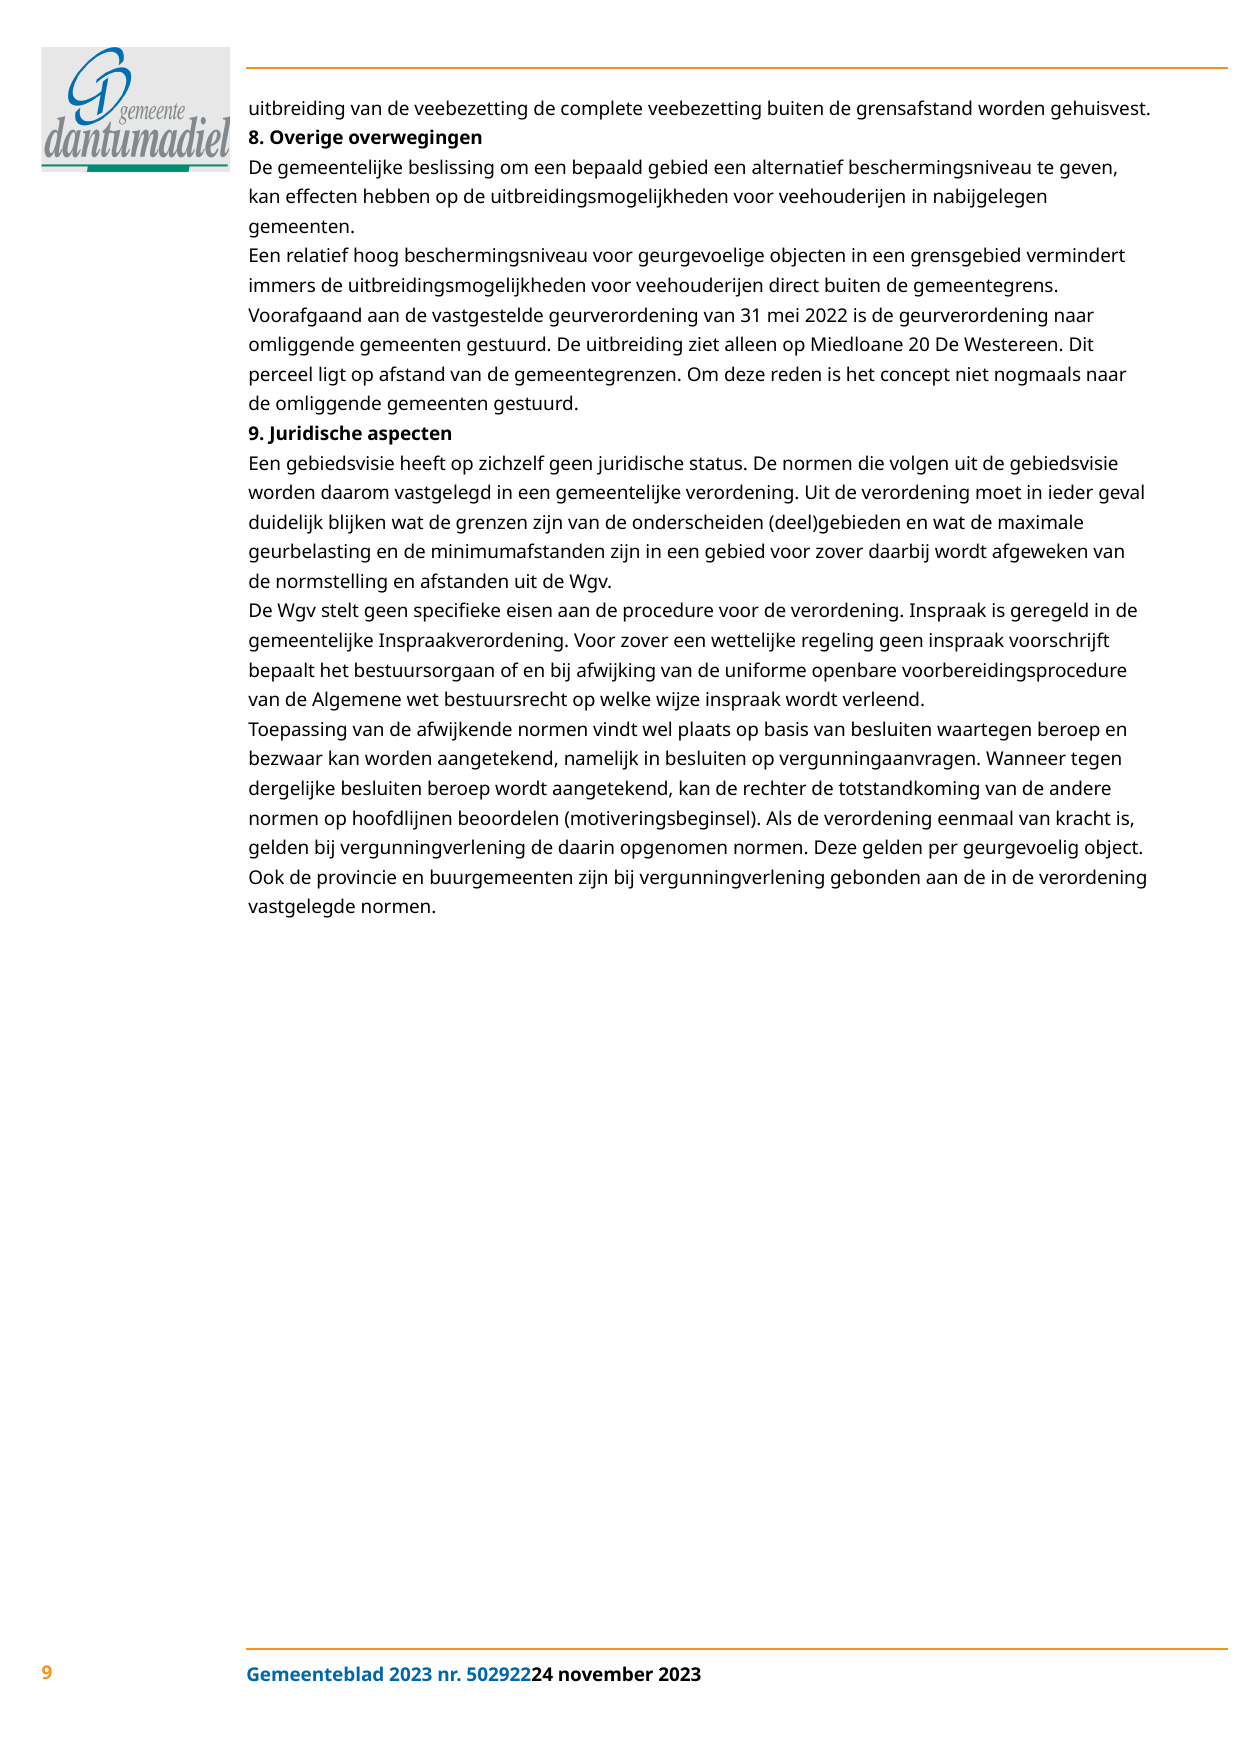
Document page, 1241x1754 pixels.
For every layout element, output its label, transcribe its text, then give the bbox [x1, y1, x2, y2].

text uitbreiding van de veebezetting de complete veebezetting buiten de grensafstand worden gehuisvest. [248, 95, 1152, 121]
text 9. Juridische aspecten [248, 420, 1152, 446]
picture [41, 47, 231, 172]
text De gemeentelijke beslissing om een bepaald gebied een alternatief beschermingsniveau te geven, kan effecten hebben op de uitbreidingsmogelijkheden voor veehouderijen in nabijgelegen gemeenten. [248, 154, 1152, 239]
text Toepassing van de afwijkende normen vindt wel plaats op basis van besluiten waartegen beroep en bezwaar kan worden aangetekend, namelijk in besluiten op vergunningaanvragen. Wanneer tegen dergelijke besluiten beroep wordt aangetekend, kan de rechter de totstandkoming van de andere normen op hoofdlijnen beoordelen (motiveringsbeginsel). Als de verordening eenmaal van kracht is, gelden bij vergunningverlening de daarin opgenomen normen. Deze gelden per geurgevoelig object. Ook de provincie en buurgemeenten zijn bij vergunningverlening gebonden aan de in de verordening vastgelegde normen. [248, 716, 1152, 919]
text Een gebiedsvisie heeft op zichzelf geen juridische status. De normen die volgen uit de gebiedsvisie worden daarom vastgelegd in een gemeentelijke verordening. Uit de verordening moet in ieder geval duidelijk blijken wat de grenzen zijn van de onderscheiden (deel)gebieden en wat de maximale geurbelasting en de minimumafstanden zijn in een gebied voor zover daarbij wordt afgeweken van de normstelling en afstanden uit de Wgv. [248, 450, 1152, 594]
text De Wgv stelt geen specifieke eisen aan de procedure voor de verordening. Inspraak is geregeld in de gemeentelijke Inspraakverordening. Voor zover een wettelijke regeling geen inspraak voorschrijft bepaalt het bestuursorgaan of en bij afwijking van de uniforme openbare voorbereidingsprocedure van de Algemene wet bestuursrecht op welke wijze inspraak wordt verleend. [248, 598, 1152, 712]
text Voorafgaand aan de vastgestelde geurverordening van 31 mei 2022 is de geurverordening naar omliggende gemeenten gestuurd. De uitbreiding ziet alleen op Miedloane 20 De Westereen. Dit perceel ligt op afstand van de gemeentegrenzen. Om deze reden is het concept niet nogmaals naar de omliggende gemeenten gestuurd. [248, 302, 1152, 416]
text 8. Overige overwegingen [248, 124, 1152, 150]
text Een relatief hoog beschermingsniveau voor geurgevoelige objecten in een grensgebied vermindert immers de uitbreidingsmogelijkheden voor veehouderijen direct buiten de gemeentegrens. [248, 243, 1152, 298]
